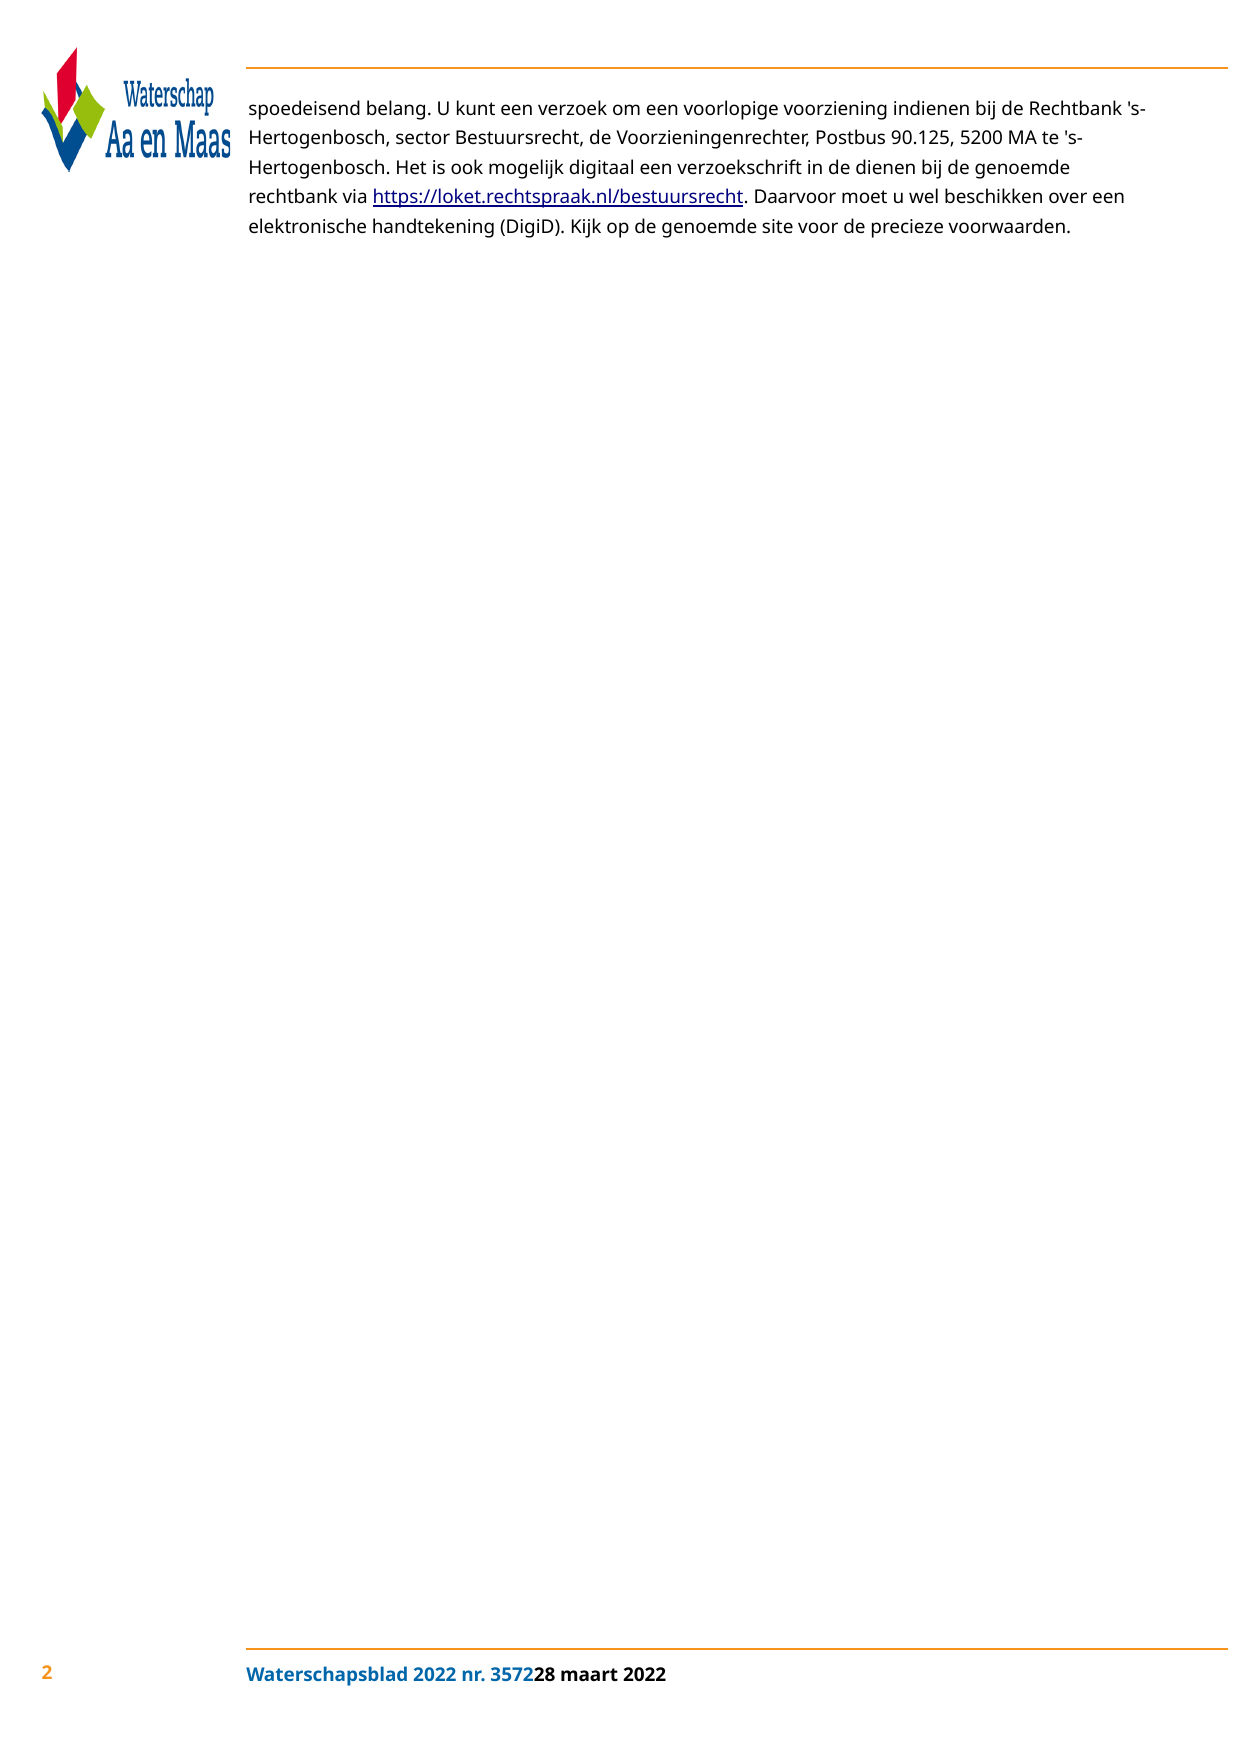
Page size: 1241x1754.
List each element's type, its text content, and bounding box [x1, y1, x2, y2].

text spoedeisend belang. U kunt een verzoek om een voorlopige voorziening indienen bij de Rechtbank 's-Hertogenbosch, sector Bestuursrecht, de Voorzieningenrechter, Postbus 90.125, 5200 MA te 's-Hertogenbosch. Het is ook mogelijk digitaal een verzoekschrift in de dienen bij de genoemde rechtbank via https://loket.rechtspraak.nl/bestuursrecht. Daarvoor moet u wel beschikken over een elektronische handtekening (DigiD). Kijk op de genoemde site voor de precieze voorwaarden. [248, 95, 1152, 239]
picture [41, 47, 231, 172]
